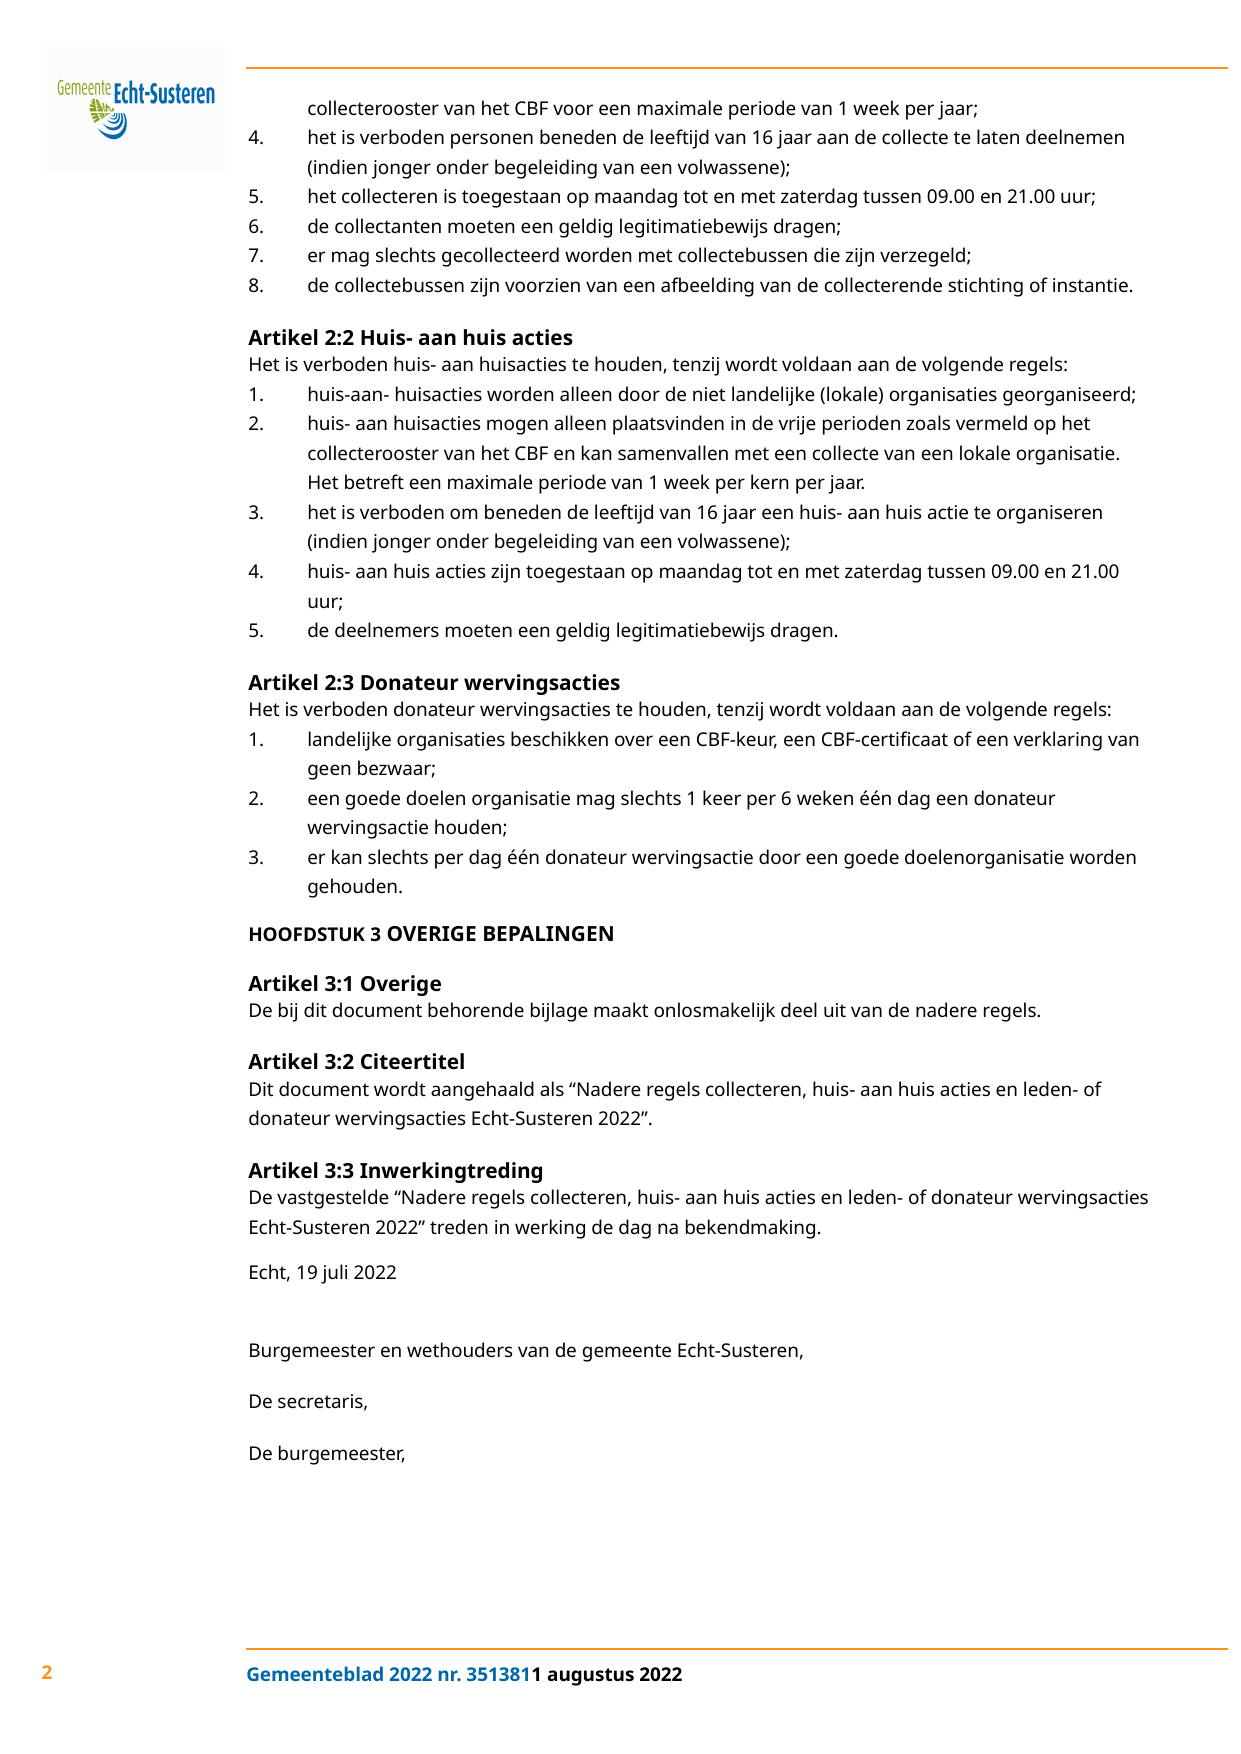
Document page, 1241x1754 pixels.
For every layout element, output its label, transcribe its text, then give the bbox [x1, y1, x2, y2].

text Artikel 3:1 Overige [248, 969, 1152, 997]
text Het is verboden donateur wervingsacties te houden, tenzij wordt voldaan aan de volgende regels: [248, 696, 1152, 722]
text Het is verboden huis- aan huisacties te houden, tenzij wordt voldaan aan de volgende regels: [248, 351, 1152, 377]
list collecterooster van het CBF voor een maximale periode van 1 week per jaar; [248, 95, 1152, 121]
text Artikel 3:3 Inwerkingtreding [248, 1156, 1152, 1184]
text HOOFDSTUK 3 OVERIGE BEPALINGEN [248, 919, 1152, 948]
list een goede doelen organisatie mag slechts 1 keer per 6 weken één dag een donateur wervingsactie houden; [248, 785, 1152, 840]
text De secretaris, [248, 1388, 1152, 1414]
list er kan slechts per dag één donateur wervingsactie door een goede doelenorganisatie worden gehouden. [248, 844, 1152, 899]
list het collecteren is toegestaan op maandag tot en met zaterdag tussen 09.00 en 21.00 uur; [248, 183, 1152, 209]
list de collectebussen zijn voorzien van een afbeelding van de collecterende stichting of instantie. [248, 272, 1152, 298]
list huis- aan huis acties zijn toegestaan op maandag tot en met zaterdag tussen 09.00 en 21.00 uur; [248, 558, 1152, 613]
list het is verboden om beneden de leeftijd van 16 jaar een huis- aan huis actie te organiseren (indien jonger onder begeleiding van een volwassene); [248, 499, 1152, 554]
list landelijke organisaties beschikken over een CBF-keur, een CBF-certificaat of een verklaring van geen bezwaar; [248, 726, 1152, 781]
text Dit document wordt aangehaald als “Nadere regels collecteren, huis- aan huis acties en leden- of donateur wervingsacties Echt-Susteren 2022”. [248, 1076, 1152, 1131]
text Artikel 3:2 Citeertitel [248, 1047, 1152, 1076]
text De vastgestelde “Nadere regels collecteren, huis- aan huis acties en leden- of donateur wervingsacties Echt-Susteren 2022” treden in werking de dag na bekendmaking. [248, 1184, 1152, 1240]
text Echt, 19 juli 2022 [248, 1259, 1152, 1285]
text De burgemeester, [248, 1440, 1152, 1465]
text De bij dit document behorende bijlage maakt onlosmakelijk deel uit van de nadere regels. [248, 997, 1152, 1023]
list huis-aan- huisacties worden alleen door de niet landelijke (lokale) organisaties georganiseerd; [248, 381, 1152, 406]
list het is verboden personen beneden de leeftijd van 16 jaar aan de collecte te laten deelnemen (indien jonger onder begeleiding van een volwassene); [248, 124, 1152, 180]
picture [41, 47, 231, 172]
list er mag slechts gecollecteerd worden met collectebussen die zijn verzegeld; [248, 243, 1152, 268]
text Artikel 2:3 Donateur wervingsacties [248, 668, 1152, 696]
text Burgemeester en wethouders van de gemeente Echt-Susteren, [248, 1337, 1152, 1362]
text Artikel 2:2 Huis- aan huis acties [248, 323, 1152, 351]
list huis- aan huisacties mogen alleen plaatsvinden in de vrije perioden zoals vermeld op het collecterooster van het CBF en kan samenvallen met een collecte van een lokale organisatie. Het betreft een maximale periode van 1 week per kern per jaar. [248, 410, 1152, 495]
list de deelnemers moeten een geldig legitimatiebewijs dragen. [248, 617, 1152, 643]
list de collectanten moeten een geldig legitimatiebewijs dragen; [248, 213, 1152, 239]
